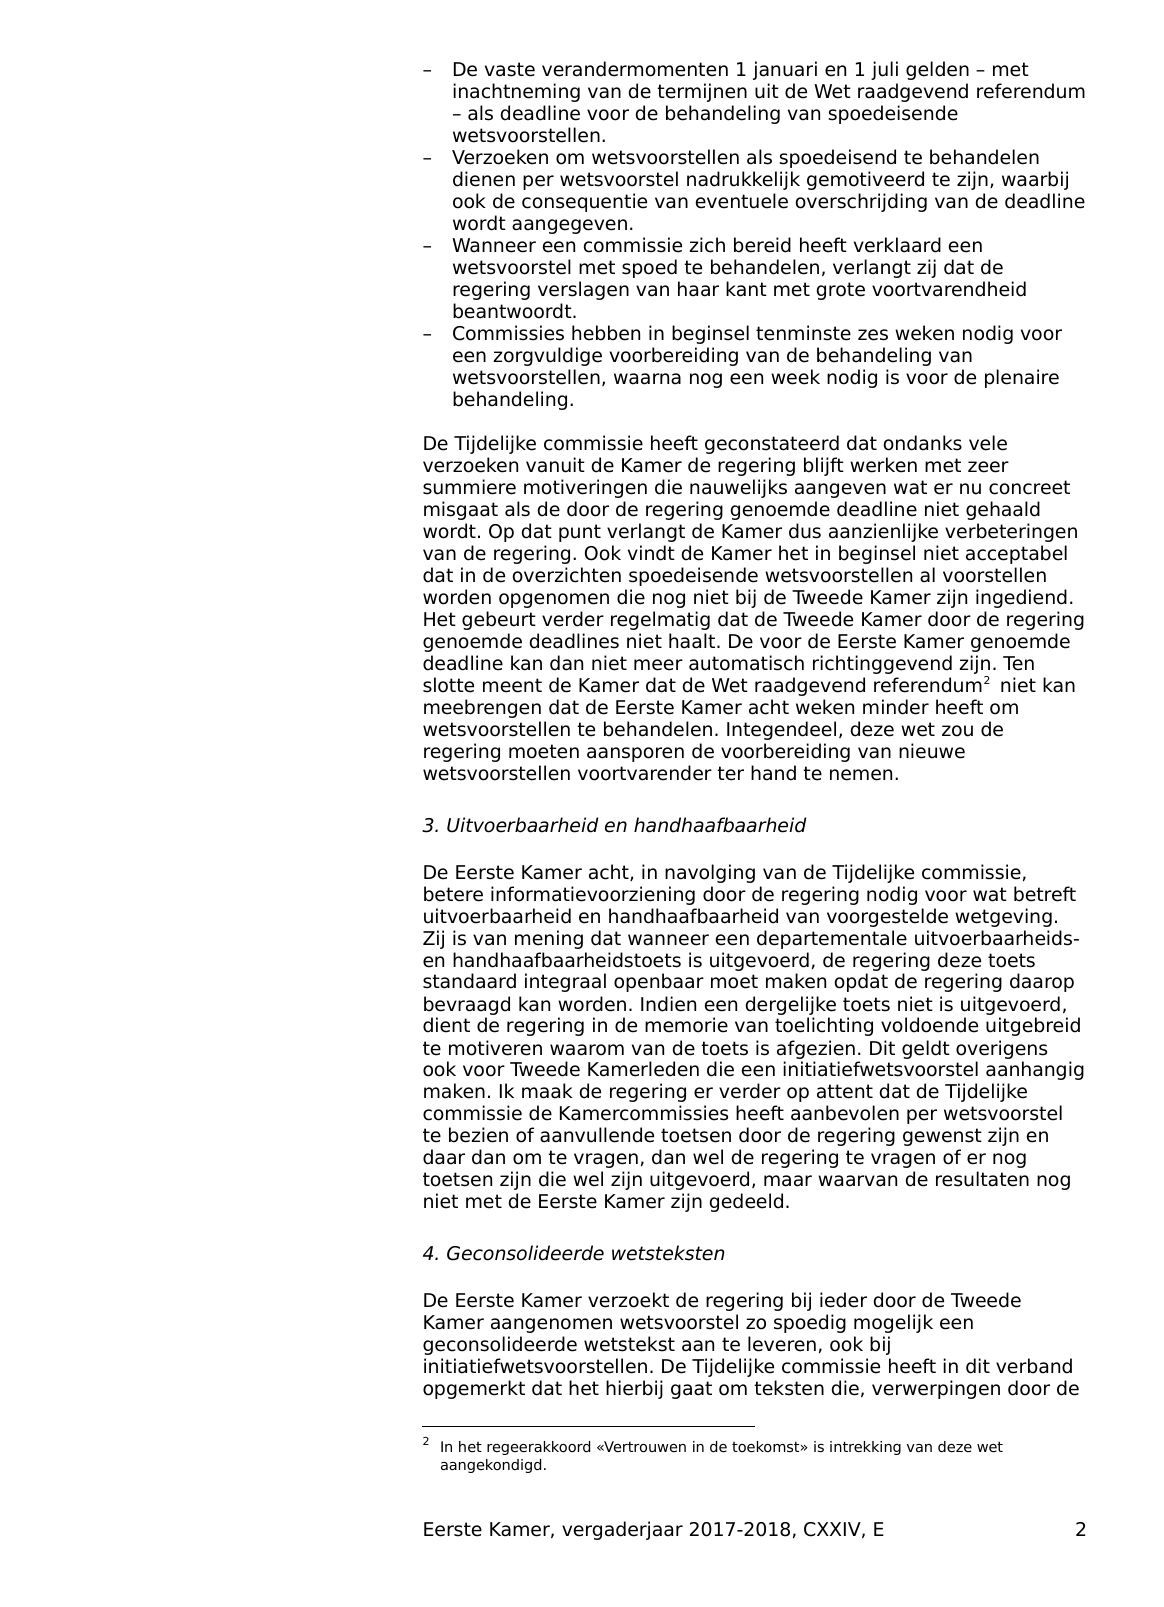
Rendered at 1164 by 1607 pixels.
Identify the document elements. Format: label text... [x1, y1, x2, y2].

text – Commissies hebben in beginsel tenminste zes weken nodig voor een zorgvuldige voorbereiding van de behandeling van wetsvoorstellen, waarna nog een week nodig is voor de plenaire behandeling. [422, 323, 1087, 411]
subtitle 3. Uitvoerbaarheid en handhaafbaarheid [422, 814, 1087, 837]
text – Verzoeken om wetsvoorstellen als spoedeisend te behandelen dienen per wetsvoorstel nadrukkelijk gemotiveerd te zijn, waarbij ook de consequentie van eventuele overschrijding van de deadline wordt aangegeven. [422, 147, 1087, 235]
text In het regeerakkoord «Vertrouwen in de toekomst» is intrekking van deze wet aangekondigd. [422, 1435, 1087, 1474]
text De Eerste Kamer acht, in navolging van de Tijdelijke commissie, betere informatievoorziening door de regering nodig voor wat betreft uitvoerbaarheid en handhaafbaarheid van voorgestelde wetgeving. Zij is van mening dat wanneer een departementale uitvoerbaarheids- en handhaafbaarheidstoets is uitgevoerd, de regering deze toets standaard integraal openbaar moet maken opdat de regering daarop bevraagd kan worden. Indien een dergelijke toets niet is uitgevoerd, dient de regering in de memorie van toelichting voldoende uitgebreid te motiveren waarom van de toets is afgezien. Dit geldt overigens ook voor Tweede Kamerleden die een initiatiefwetsvoorstel aanhangig maken. Ik maak de regering er verder op attent dat de Tijdelijke commissie de Kamercommissies heeft aanbevolen per wetsvoorstel te bezien of aanvullende toetsen door de regering gewenst zijn en daar dan om te vragen, dan wel de regering te vragen of er nog toetsen zijn die wel zijn uitgevoerd, maar waarvan de resultaten nog niet met de Eerste Kamer zijn gedeeld. [422, 862, 1087, 1213]
text De Eerste Kamer verzoekt de regering bij ieder door de Tweede Kamer aangenomen wetsvoorstel zo spoedig mogelijk een geconsolideerde wetstekst aan te leveren, ook bij initiatiefwetsvoorstellen. De Tijdelijke commissie heeft in dit verband opgemerkt dat het hierbij gaat om teksten die, verwerpingen door de [422, 1290, 1087, 1400]
subtitle 4. Geconsolideerde wetsteksten [422, 1243, 1087, 1265]
text – De vaste verandermomenten 1 januari en 1 juli gelden – met inachtneming van de termijnen uit de Wet raadgevend referendum – als deadline voor de behandeling van spoedeisende wetsvoorstellen. [422, 59, 1087, 147]
text – Wanneer een commissie zich bereid heeft verklaard een wetsvoorstel met spoed te behandelen, verlangt zij dat de regering verslagen van haar kant met grote voortvarendheid beantwoordt. [422, 235, 1087, 323]
text De Tijdelijke commissie heeft geconstateerd dat ondanks vele verzoeken vanuit de Kamer de regering blijft werken met zeer summiere motiveringen die nauwelijks aangeven wat er nu concreet misgaat als de door de regering genoemde deadline niet gehaald wordt. Op dat punt verlangt de Kamer dus aanzienlijke verbeteringen van de regering. Ook vindt de Kamer het in beginsel niet acceptabel dat in de overzichten spoedeisende wetsvoorstellen al voorstellen worden opgenomen die nog niet bij de Tweede Kamer zijn ingediend. Het gebeurt verder regelmatig dat de Tweede Kamer door de regering genoemde deadlines niet haalt. De voor de Eerste Kamer genoemde deadline kan dan niet meer automatisch richtinggevend zijn. Ten slotte meent de Kamer dat de Wet raadgevend referendum niet kan meebrengen dat de Eerste Kamer acht weken minder heeft om wetsvoorstellen te behandelen. Integendeel, deze wet zou de regering moeten aansporen de voorbereiding van nieuwe wetsvoorstellen voortvarender ter hand te nemen. [422, 433, 1087, 784]
